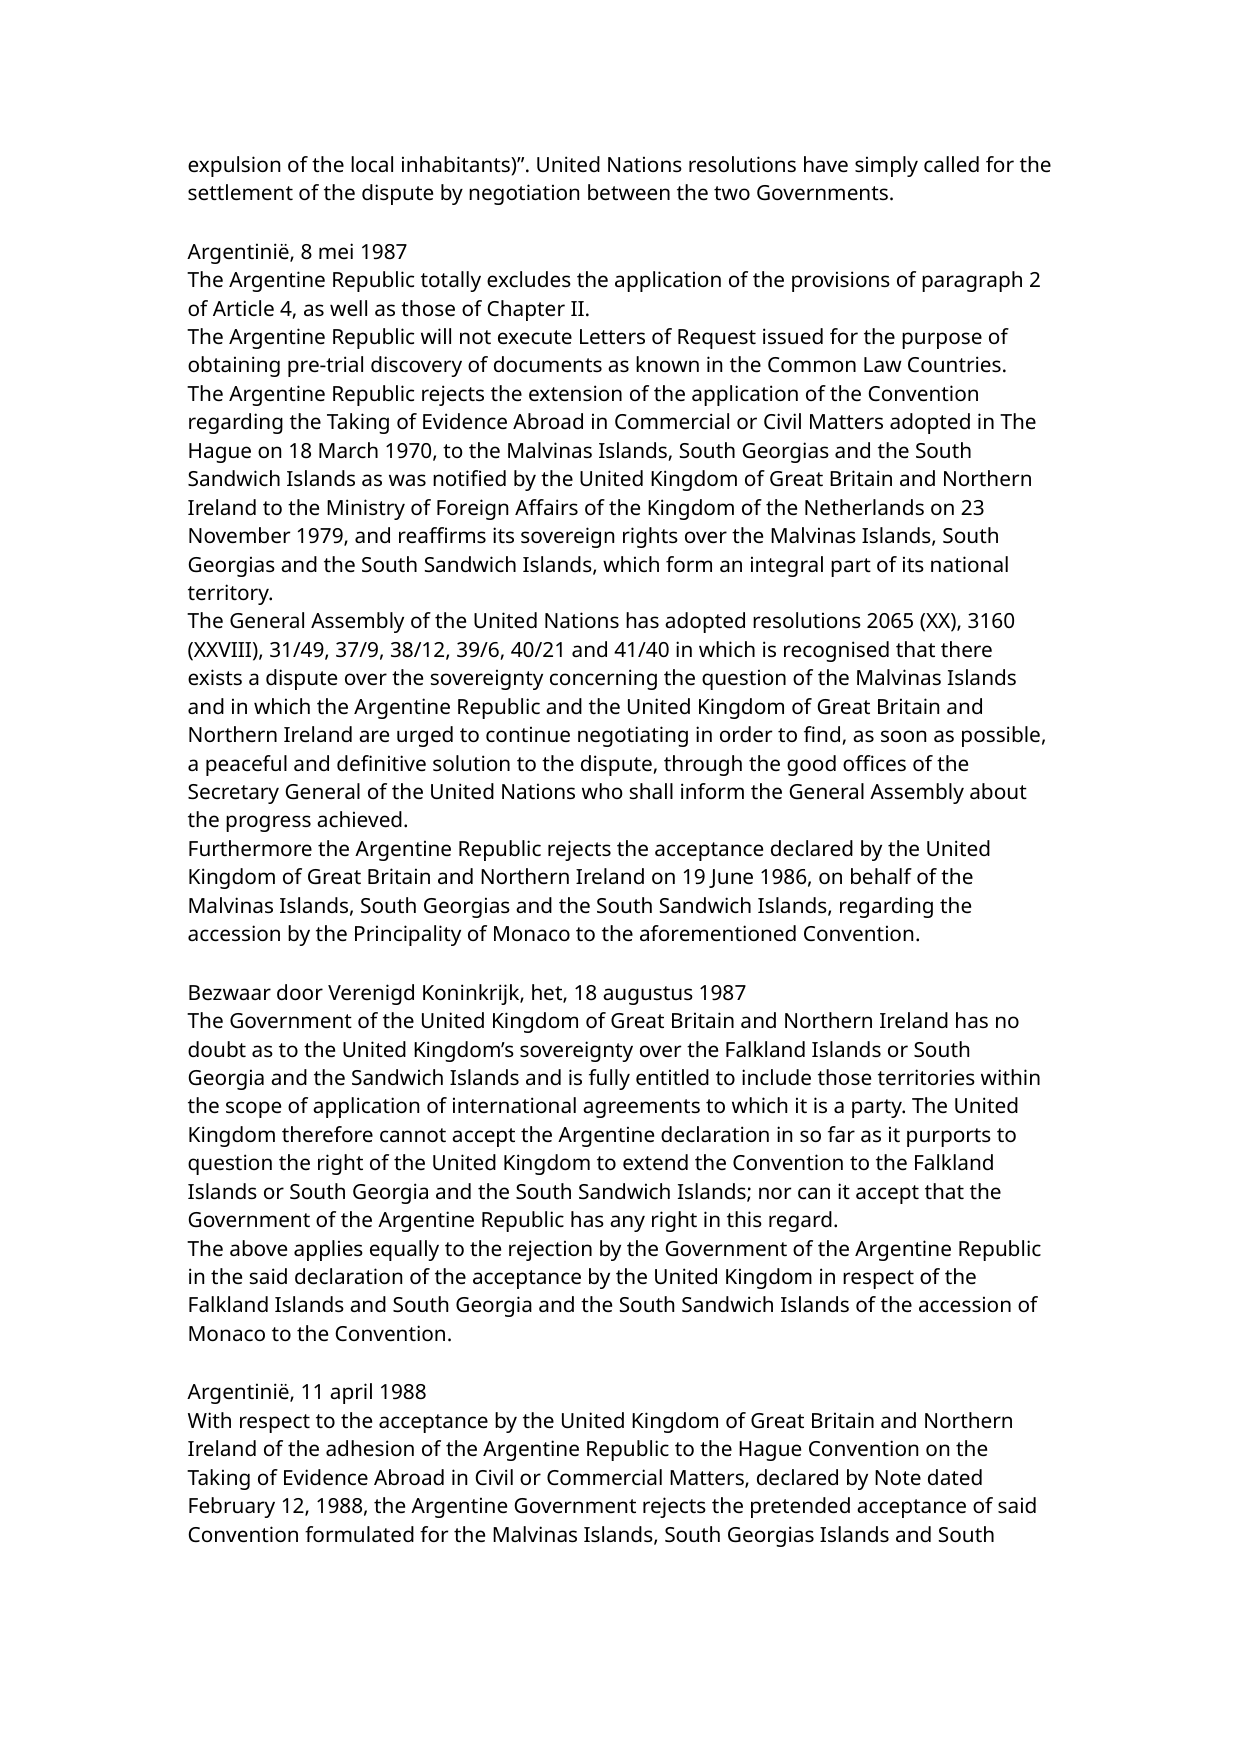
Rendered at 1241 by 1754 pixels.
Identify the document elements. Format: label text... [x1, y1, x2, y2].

text With respect to the acceptance by the United Kingdom of Great Britain and Northern Ireland of the adhesion of the Argentine Republic to the Hague Convention on the Taking of Evidence Abroad in Civil or Commercial Matters, declared by Note dated February 12, 1988, the Argentine Government rejects the pretended acceptance of said Convention formulated for the Malvinas Islands, South Georgias Islands and South [187, 1406, 1053, 1548]
text The Government of the United Kingdom of Great Britain and Northern Ireland has no doubt as to the United Kingdom’s sovereignty over the Falkland Islands or South Georgia and the Sandwich Islands and is fully entitled to include those territories within the scope of application of international agreements to which it is a party. The United Kingdom therefore cannot accept the Argentine declaration in so far as it purports to question the right of the United Kingdom to extend the Convention to the Falkland Islands or South Georgia and the South Sandwich Islands; nor can it accept that the Government of the Argentine Republic has any right in this regard. [187, 1006, 1053, 1234]
text The General Assembly of the United Nations has adopted resolutions 2065 (XX), 3160 (XXVIII), 31/49, 37/9, 38/12, 39/6, 40/21 and 41/40 in which is recognised that there exists a dispute over the sovereignty concerning the question of the Malvinas Islands and in which the Argentine Republic and the United Kingdom of Great Britain and Northern Ireland are urged to continue negotiating in order to find, as soon as possible, a peaceful and definitive solution to the dispute, through the good offices of the Secretary General of the United Nations who shall inform the General Assembly about the progress achieved. [187, 607, 1053, 834]
text Argentinië, 8 mei 1987 [187, 237, 1053, 265]
text expulsion of the local inhabitants)”. United Nations resolutions have simply called for the settlement of the dispute by negotiation between the two Governments. [187, 150, 1053, 207]
text The Argentine Republic rejects the extension of the application of the Convention regarding the Taking of Evidence Abroad in Commercial or Civil Matters adopted in The Hague on 18 March 1970, to the Malvinas Islands, South Georgias and the South Sandwich Islands as was notified by the United Kingdom of Great Britain and Northern Ireland to the Ministry of Foreign Affairs of the Kingdom of the Netherlands on 23 November 1979, and reaffirms its sovereign rights over the Malvinas Islands, South Georgias and the South Sandwich Islands, which form an integral part of its national territory. [187, 379, 1053, 607]
text The Argentine Republic totally excludes the application of the provisions of paragraph 2 of Article 4, as well as those of Chapter II. [187, 265, 1053, 322]
text Bezwaar door Verenigd Koninkrijk, het, 18 augustus 1987 [187, 978, 1053, 1006]
text Furthermore the Argentine Republic rejects the acceptance declared by the United Kingdom of Great Britain and Northern Ireland on 19 June 1986, on behalf of the Malvinas Islands, South Georgias and the South Sandwich Islands, regarding the accession by the Principality of Monaco to the aforementioned Convention. [187, 834, 1053, 948]
text Argentinië, 11 april 1988 [187, 1377, 1053, 1406]
text The Argentine Republic will not execute Letters of Request issued for the purpose of obtaining pre-trial discovery of documents as known in the Common Law Countries. [187, 322, 1053, 379]
text The above applies equally to the rejection by the Government of the Argentine Republic in the said declaration of the acceptance by the United Kingdom in respect of the Falkland Islands and South Georgia and the South Sandwich Islands of the accession of Monaco to the Convention. [187, 1234, 1053, 1347]
